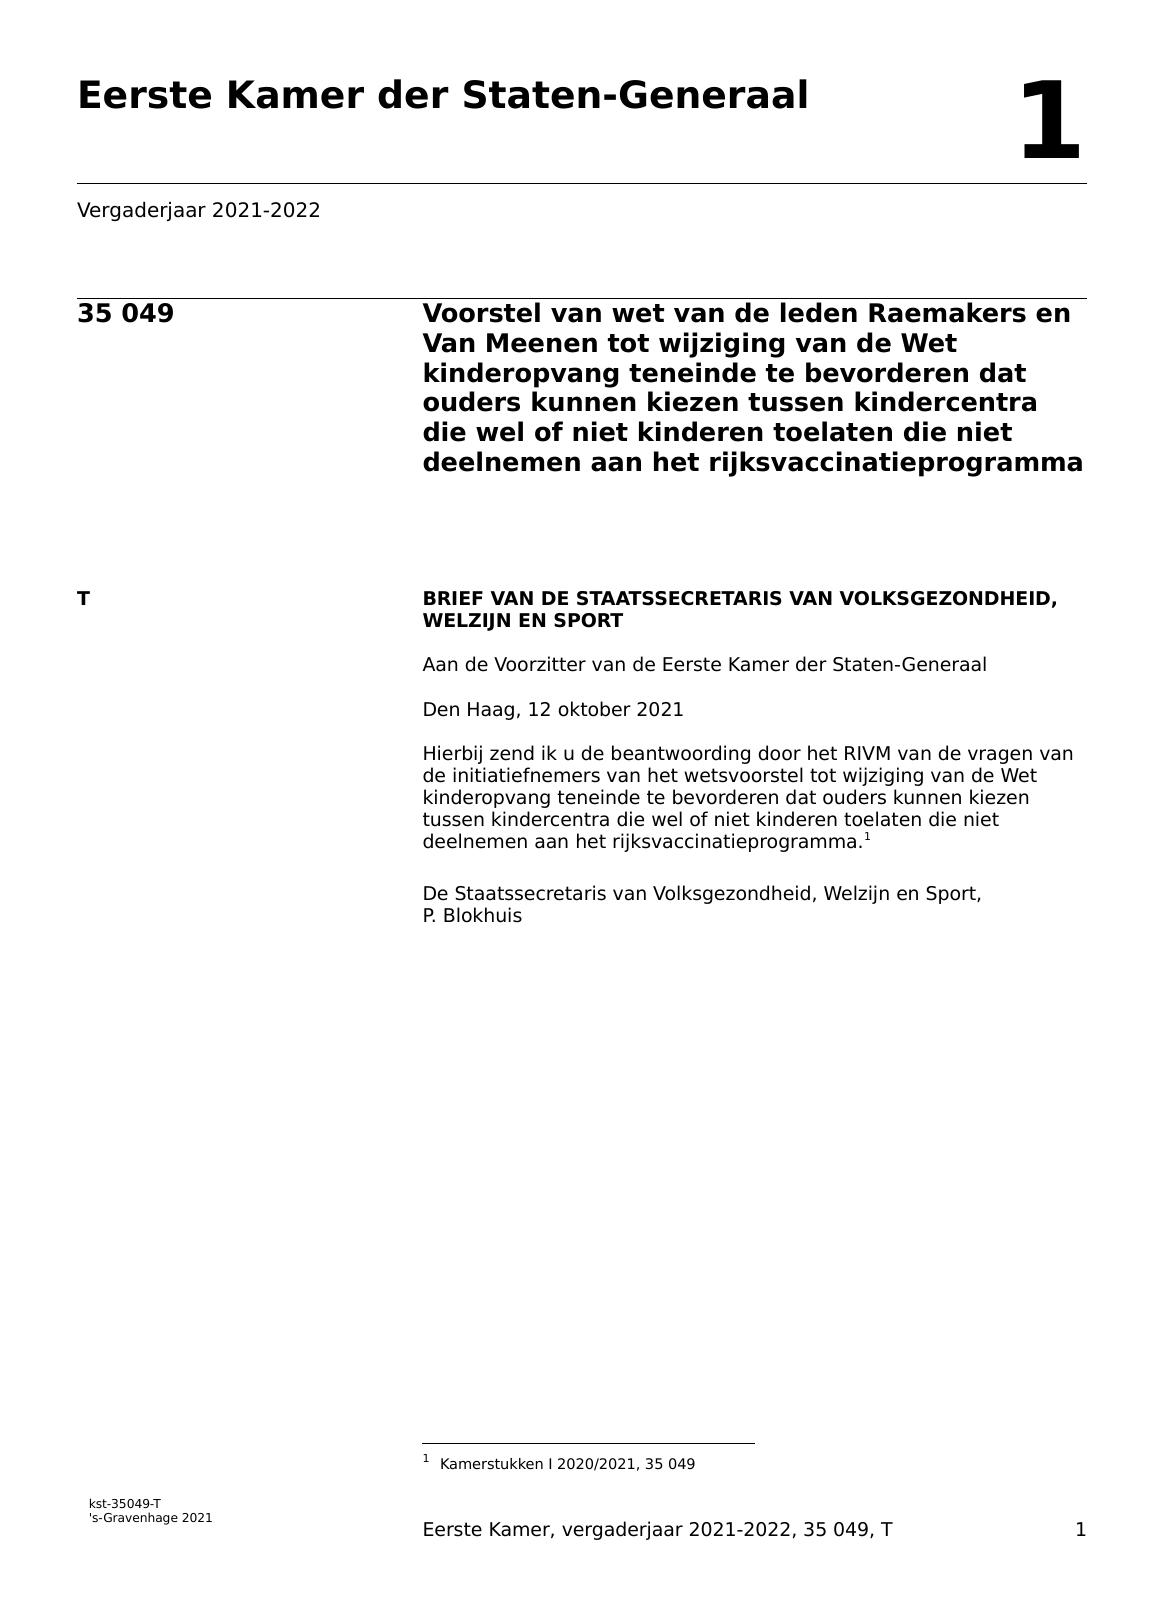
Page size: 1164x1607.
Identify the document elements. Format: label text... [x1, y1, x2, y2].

subtitle T BRIEF VAN DE STAATSSECRETARIS VAN VOLKSGEZONDHEID, WELZIJN EN SPORT [77, 588, 1087, 632]
subtitle 35 049 Voorstel van wet van de leden Raemakers en Van Meenen tot wijziging van de Wet kinderopvang teneinde te bevorderen dat ouders kunnen kiezen tussen kindercentra die wel of niet kinderen toelaten die niet deelnemen aan het rijksvaccinatieprogramma [77, 299, 1087, 477]
text Den Haag, 12 oktober 2021 [422, 698, 1087, 720]
text 's-Gravenhage 2021 [88, 1511, 323, 1525]
text Kamerstukken I 2020/2021, 35 049 [422, 1452, 1087, 1474]
text kst-35049-T [88, 1497, 323, 1511]
table_cell Vergaderjaar 2021-2022 [77, 184, 1087, 298]
table_header 1 [886, 59, 1087, 183]
text Aan de Voorzitter van de Eerste Kamer der Staten-Generaal [422, 654, 1087, 676]
text Hierbij zend ik u de beantwoording door het RIVM van de vragen van de initiatiefnemers van het wetsvoorstel tot wijziging van de Wet kinderopvang teneinde te bevorderen dat ouders kunnen kiezen tussen kindercentra die wel of niet kinderen toelaten die niet deelnemen aan het rijksvaccinatieprogramma. [422, 743, 1087, 852]
table_header Eerste Kamer der Staten-Generaal [77, 59, 886, 183]
text De Staatssecretaris van Volksgezondheid, Welzijn en Sport, P. Blokhuis [422, 882, 1087, 926]
